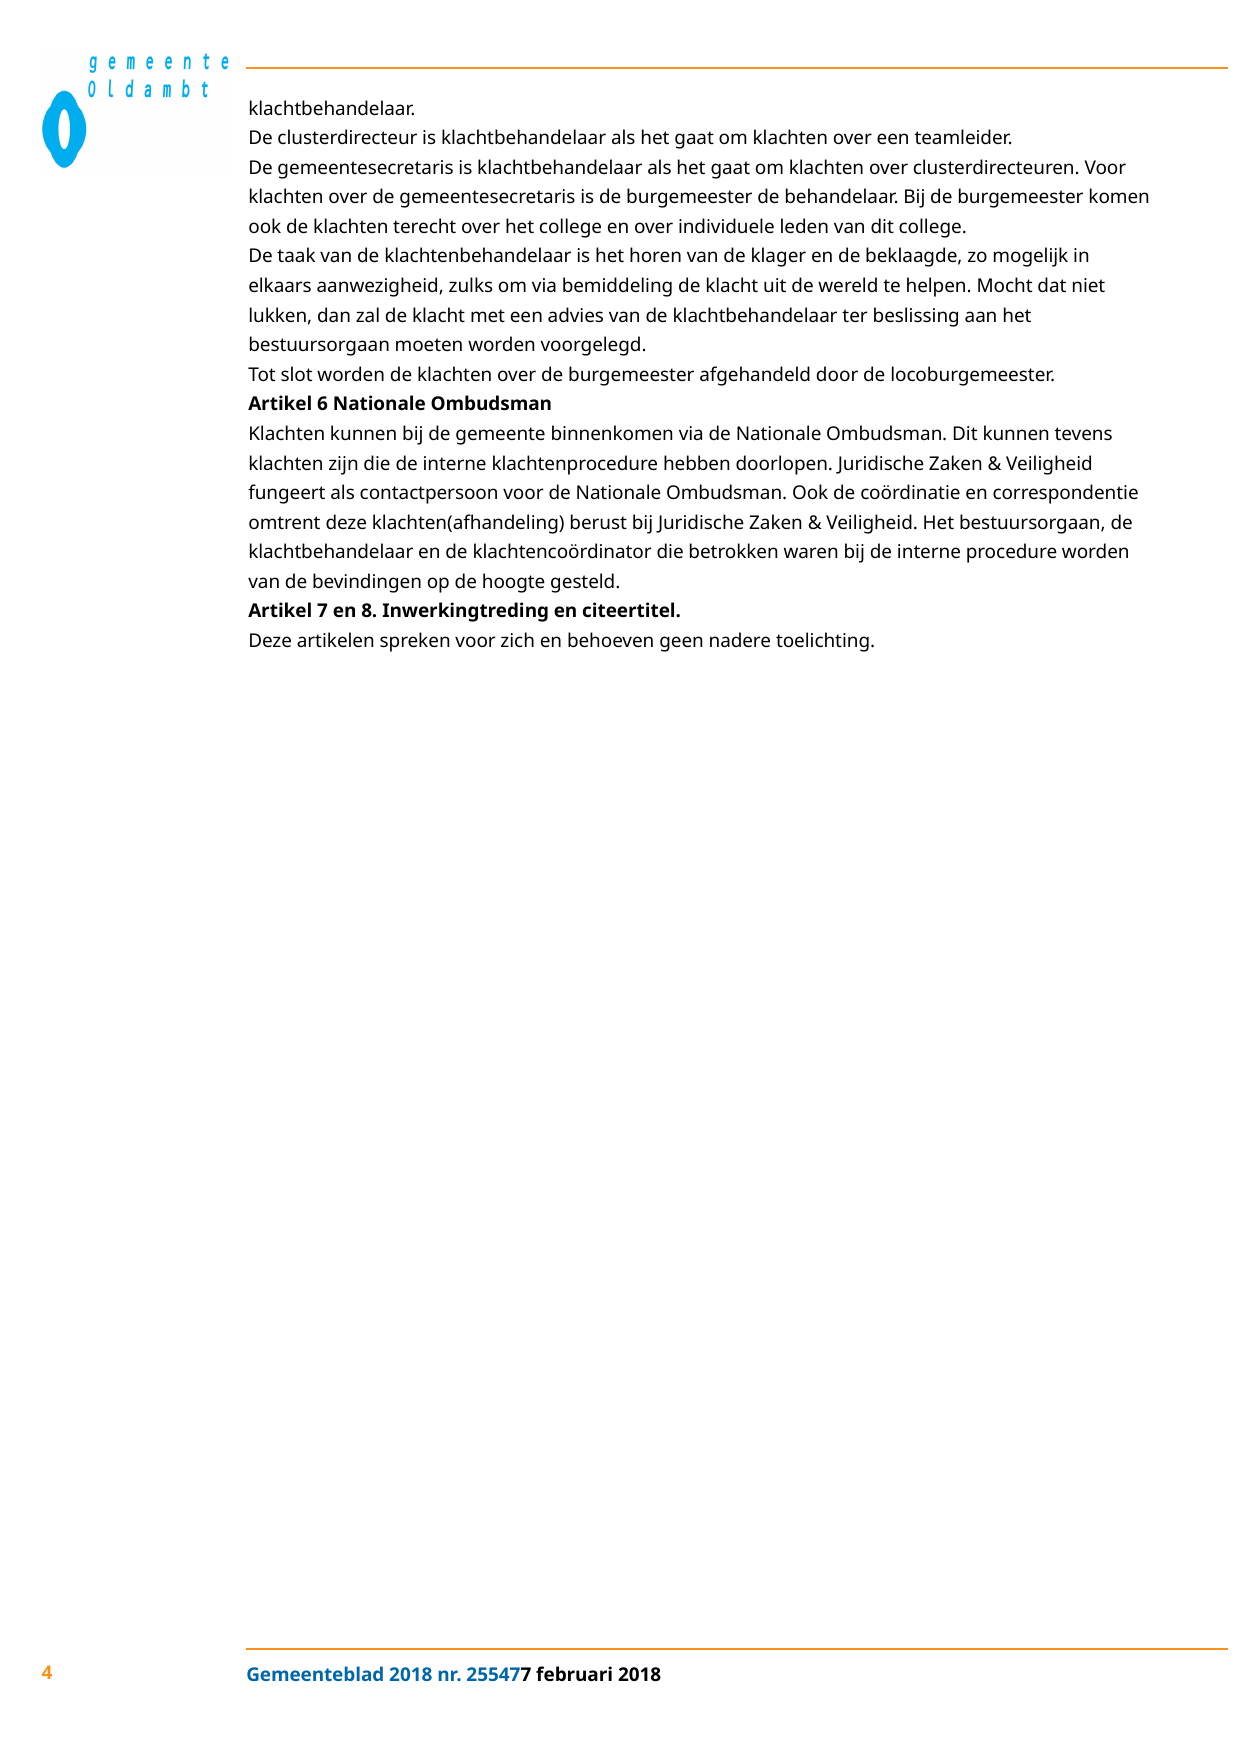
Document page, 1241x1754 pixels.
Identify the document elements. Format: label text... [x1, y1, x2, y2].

picture [41, 47, 231, 172]
text De gemeentesecretaris is klachtbehandelaar als het gaat om klachten over clusterdirecteuren. Voor klachten over de gemeentesecretaris is de burgemeester de behandelaar. Bij de burgemeester komen ook de klachten terecht over het college en over individuele leden van dit college. [248, 154, 1152, 239]
text Klachten kunnen bij de gemeente binnenkomen via de Nationale Ombudsman. Dit kunnen tevens klachten zijn die de interne klachtenprocedure hebben doorlopen. Juridische Zaken & Veiligheid fungeert als contactpersoon voor de Nationale Ombudsman. Ook de coördinatie en correspondentie omtrent deze klachten(afhandeling) berust bij Juridische Zaken & Veiligheid. Het bestuursorgaan, de klachtbehandelaar en de klachtencoördinator die betrokken waren bij de interne procedure worden van de bevindingen op de hoogte gesteld. [248, 420, 1152, 594]
text Tot slot worden de klachten over de burgemeester afgehandeld door de locoburgemeester. [248, 361, 1152, 387]
text klachtbehandelaar. [248, 95, 1152, 121]
text Deze artikelen spreken voor zich en behoeven geen nadere toelichting. [248, 627, 1152, 653]
text Artikel 7 en 8. Inwerkingtreding en citeertitel. [248, 598, 1152, 623]
text De taak van de klachtenbehandelaar is het horen van de klager en de beklaagde, zo mogelijk in elkaars aanwezigheid, zulks om via bemiddeling de klacht uit de wereld te helpen. Mocht dat niet lukken, dan zal de klacht met een advies van de klachtbehandelaar ter beslissing aan het bestuursorgaan moeten worden voorgelegd. [248, 243, 1152, 357]
text Artikel 6 Nationale Ombudsman [248, 391, 1152, 416]
text De clusterdirecteur is klachtbehandelaar als het gaat om klachten over een teamleider. [248, 124, 1152, 150]
